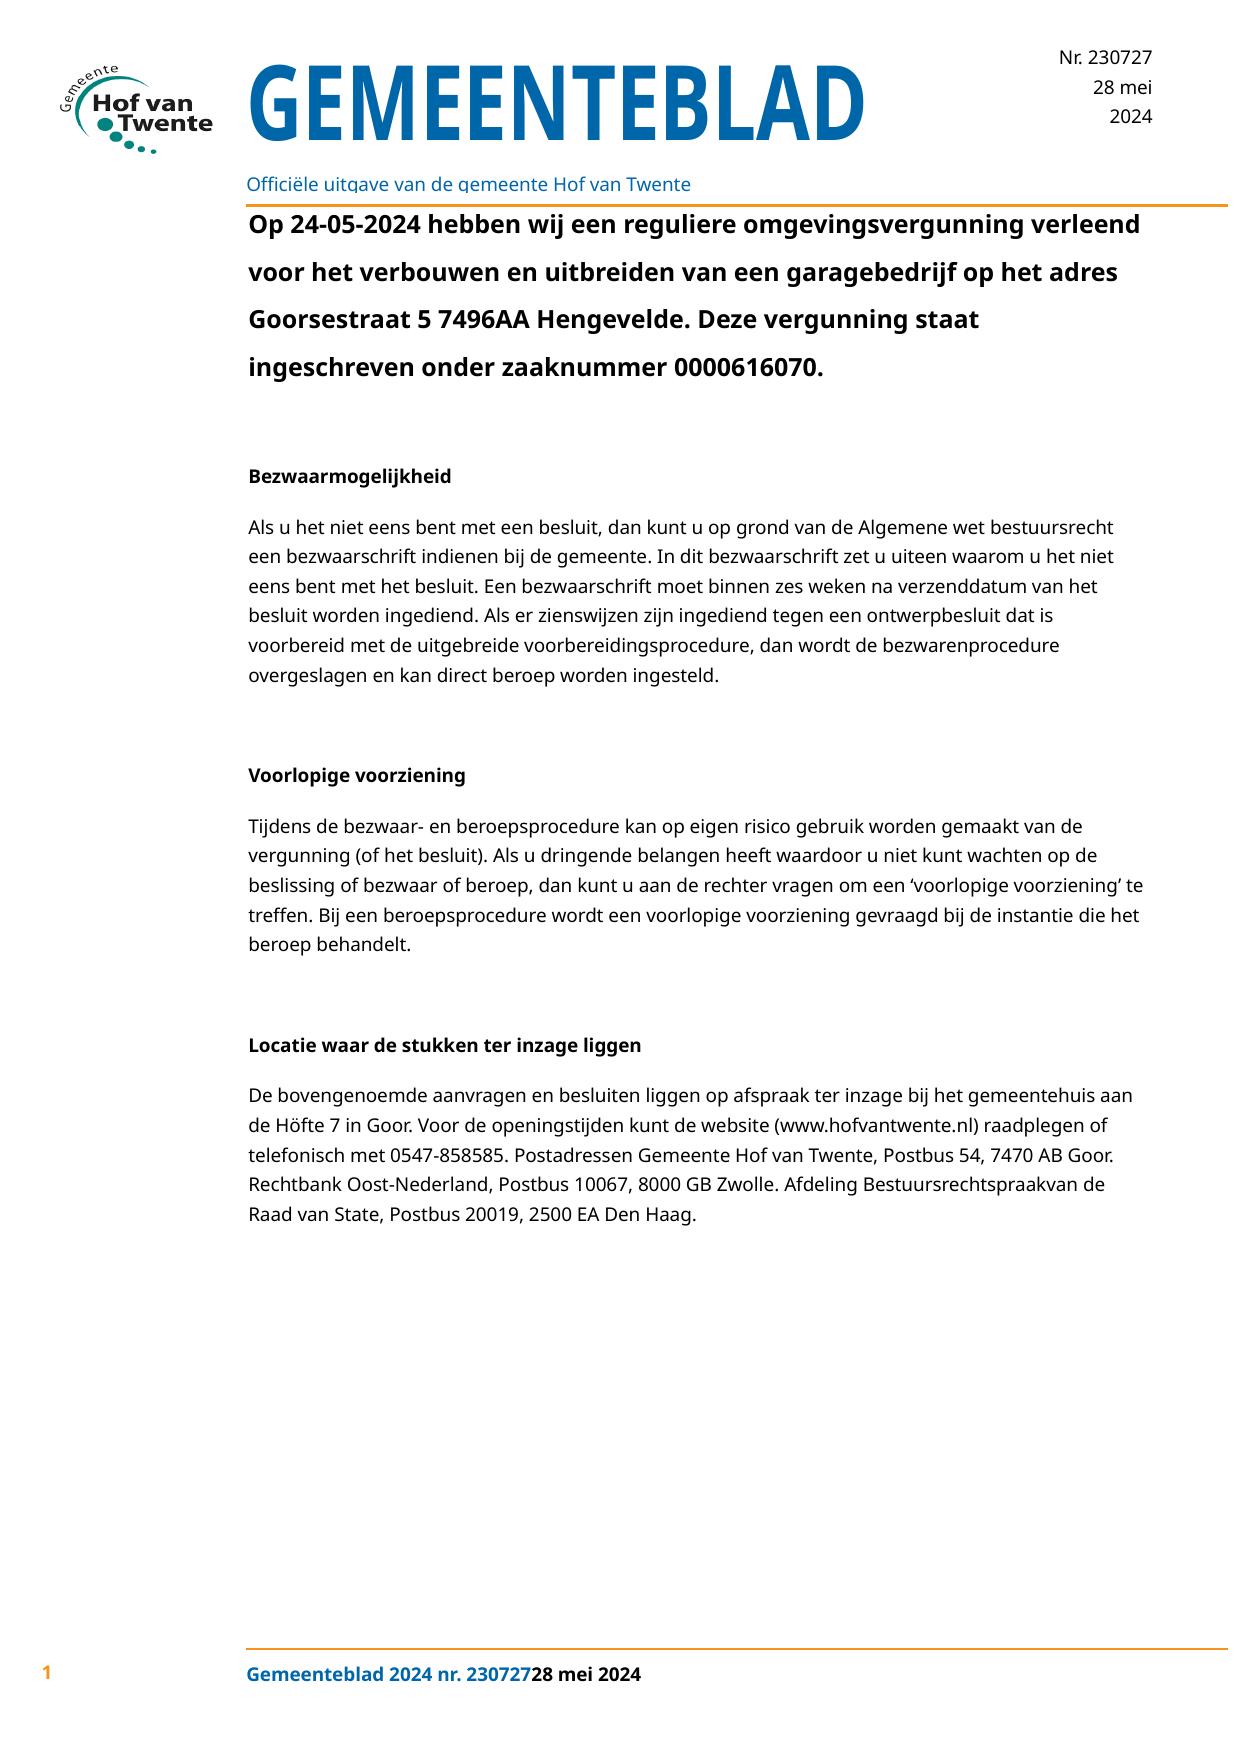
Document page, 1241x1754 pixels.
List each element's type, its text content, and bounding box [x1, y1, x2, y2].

text Tijdens de bezwaar- en beroepsprocedure kan op eigen risico gebruik worden gemaakt van de vergunning (of het besluit). Als u dringende belangen heeft waardoor u niet kunt wachten op de beslissing of bezwaar of beroep, dan kunt u aan de rechter vragen om een ‘voorlopige voorziening’ te treffen. Bij een beroepsprocedure wordt een voorlopige voorziening gevraagd bij de instantie die het beroep behandelt. [248, 813, 1152, 957]
text Als u het niet eens bent met een besluit, dan kunt u op grond van de Algemene wet bestuursrecht een bezwaarschrift indienen bij de gemeente. In dit bezwaarschrift zet u uiteen waarom u het niet eens bent met het besluit. Een bezwaarschrift moet binnen zes weken na verzenddatum van het besluit worden ingediend. Als er zienswijzen zijn ingediend tegen een ontwerpbesluit dat is voorbereid met de uitgebreide voorbereidingsprocedure, dan wordt de bezwarenprocedure overgeslagen en kan direct beroep worden ingesteld. [248, 514, 1152, 688]
text De bovengenoemde aanvragen en besluiten liggen op afspraak ter inzage bij het gemeentehuis aan de Höfte 7 in Goor. Voor de openingstijden kunt de website (www.hofvantwente.nl) raadplegen of telefonisch met 0547-858585. Postadressen Gemeente Hof van Twente, Postbus 54, 7470 AB Goor. Rechtbank Oost-Nederland, Postbus 10067, 8000 GB Zwolle. Afdeling Bestuursrechtspraakvan de Raad van State, Postbus 20019, 2500 EA Den Haag. [248, 1083, 1152, 1227]
text Op 24-05-2024 hebben wij een reguliere omgevingsvergunning verleend voor het verbouwen en uitbreiden van een garagebedrijf op het adres Goorsestraat 5 7496AA Hengevelde. Deze vergunning staat ingeschreven onder zaaknummer 0000616070. [248, 207, 1152, 384]
text Voorlopige voorziening [248, 763, 1152, 788]
text Locatie waar de stukken ter inzage liggen [248, 1032, 1152, 1058]
picture [41, 47, 231, 172]
text Bezwaarmogelijkheid [248, 463, 1152, 489]
